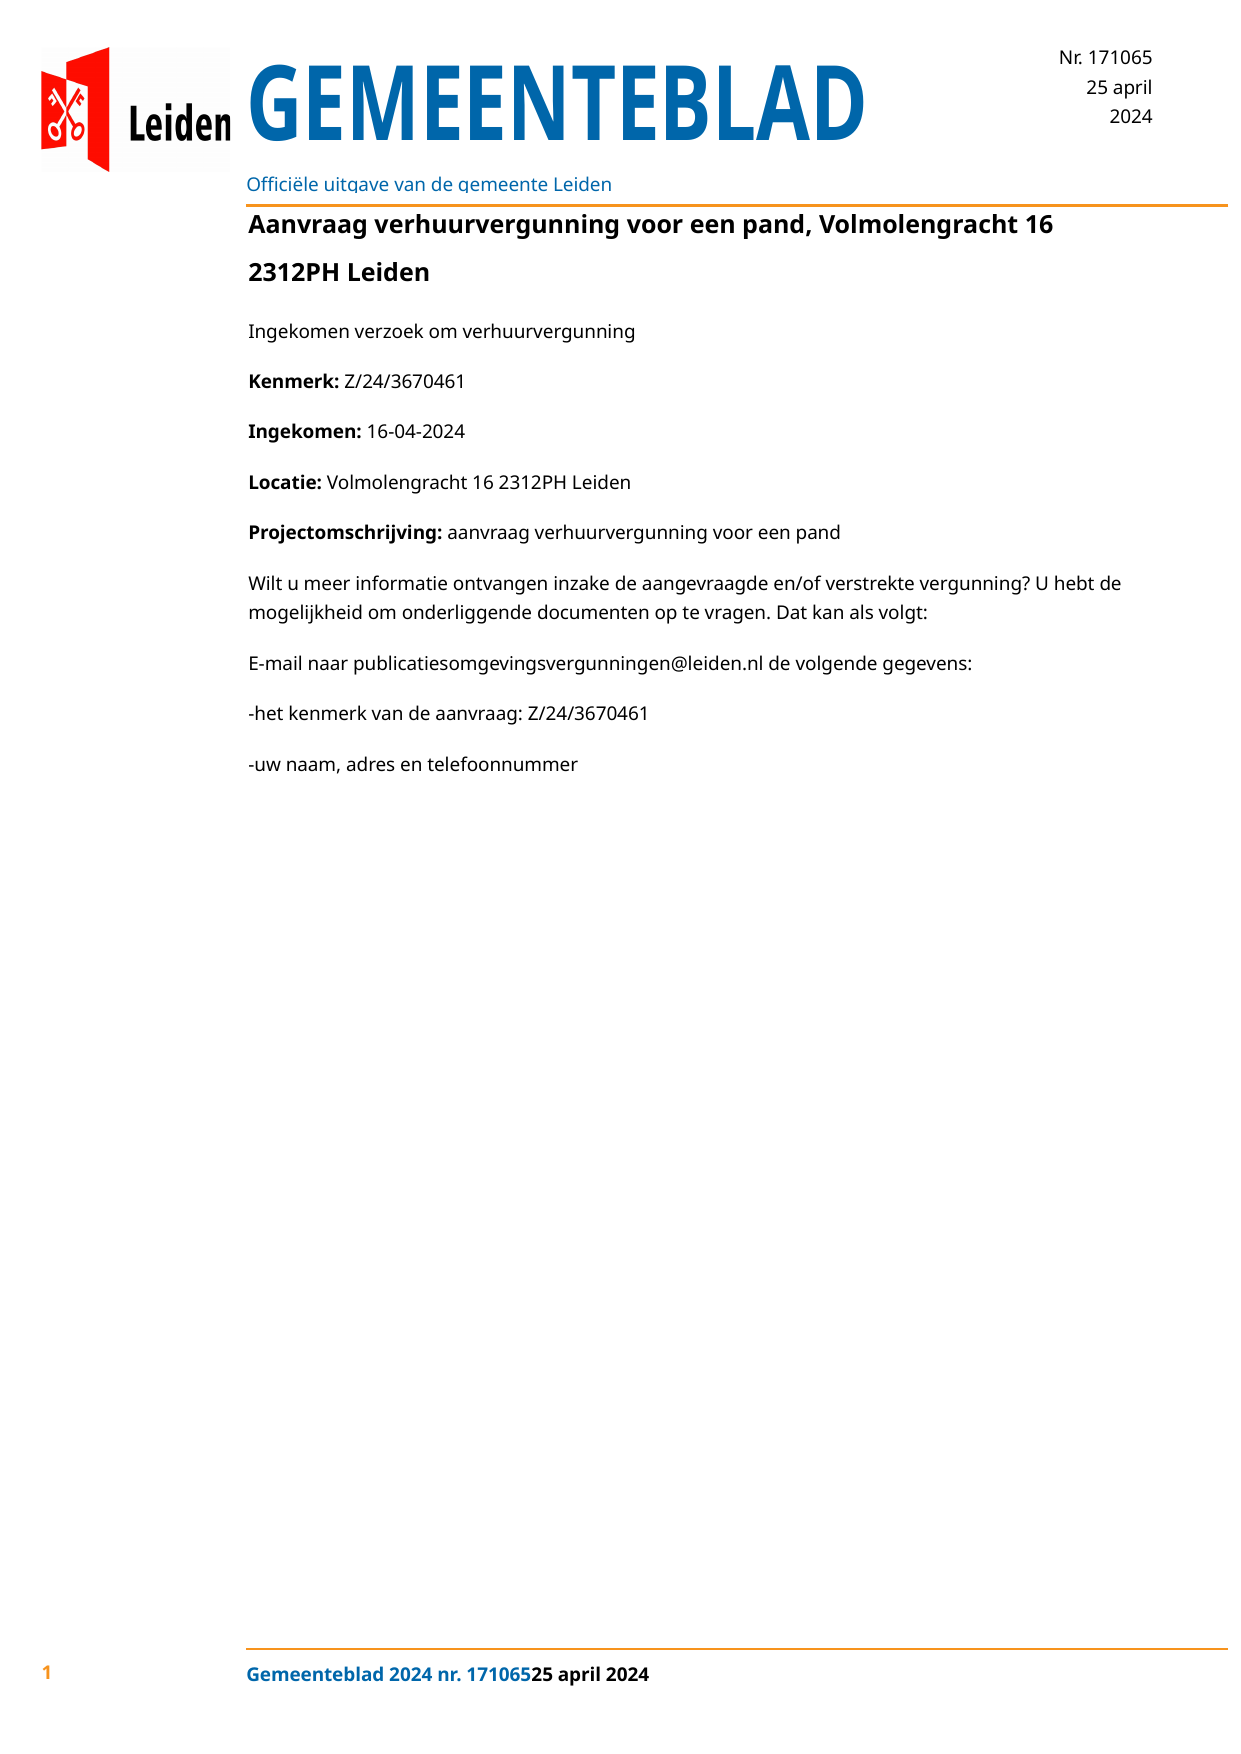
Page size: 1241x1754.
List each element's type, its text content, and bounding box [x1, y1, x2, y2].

text Ingekomen: 16-04-2024 [248, 419, 1152, 444]
text Kenmerk: Z/24/3670461 [248, 368, 1152, 394]
text Locatie: Volmolengracht 16 2312PH Leiden [248, 469, 1152, 495]
text Wilt u meer informatie ontvangen inzake de aangevraagde en/of verstrekte vergunning? U hebt de mogelijkheid om onderliggende documenten op te vragen. Dat kan als volgt: [248, 570, 1152, 625]
picture [41, 47, 231, 172]
text Aanvraag verhuurvergunning voor een pand, Volmolengracht 16 2312PH Leiden [248, 207, 1152, 288]
text E-mail naar publicatiesomgevingsvergunningen@leiden.nl de volgende gegevens: [248, 650, 1152, 676]
text -het kenmerk van de aanvraag: Z/24/3670461 [248, 700, 1152, 726]
text -uw naam, adres en telefoonnummer [248, 751, 1152, 777]
text Projectomschrijving: aanvraag verhuurvergunning voor een pand [248, 519, 1152, 545]
text Ingekomen verzoek om verhuurvergunning [248, 318, 1152, 344]
